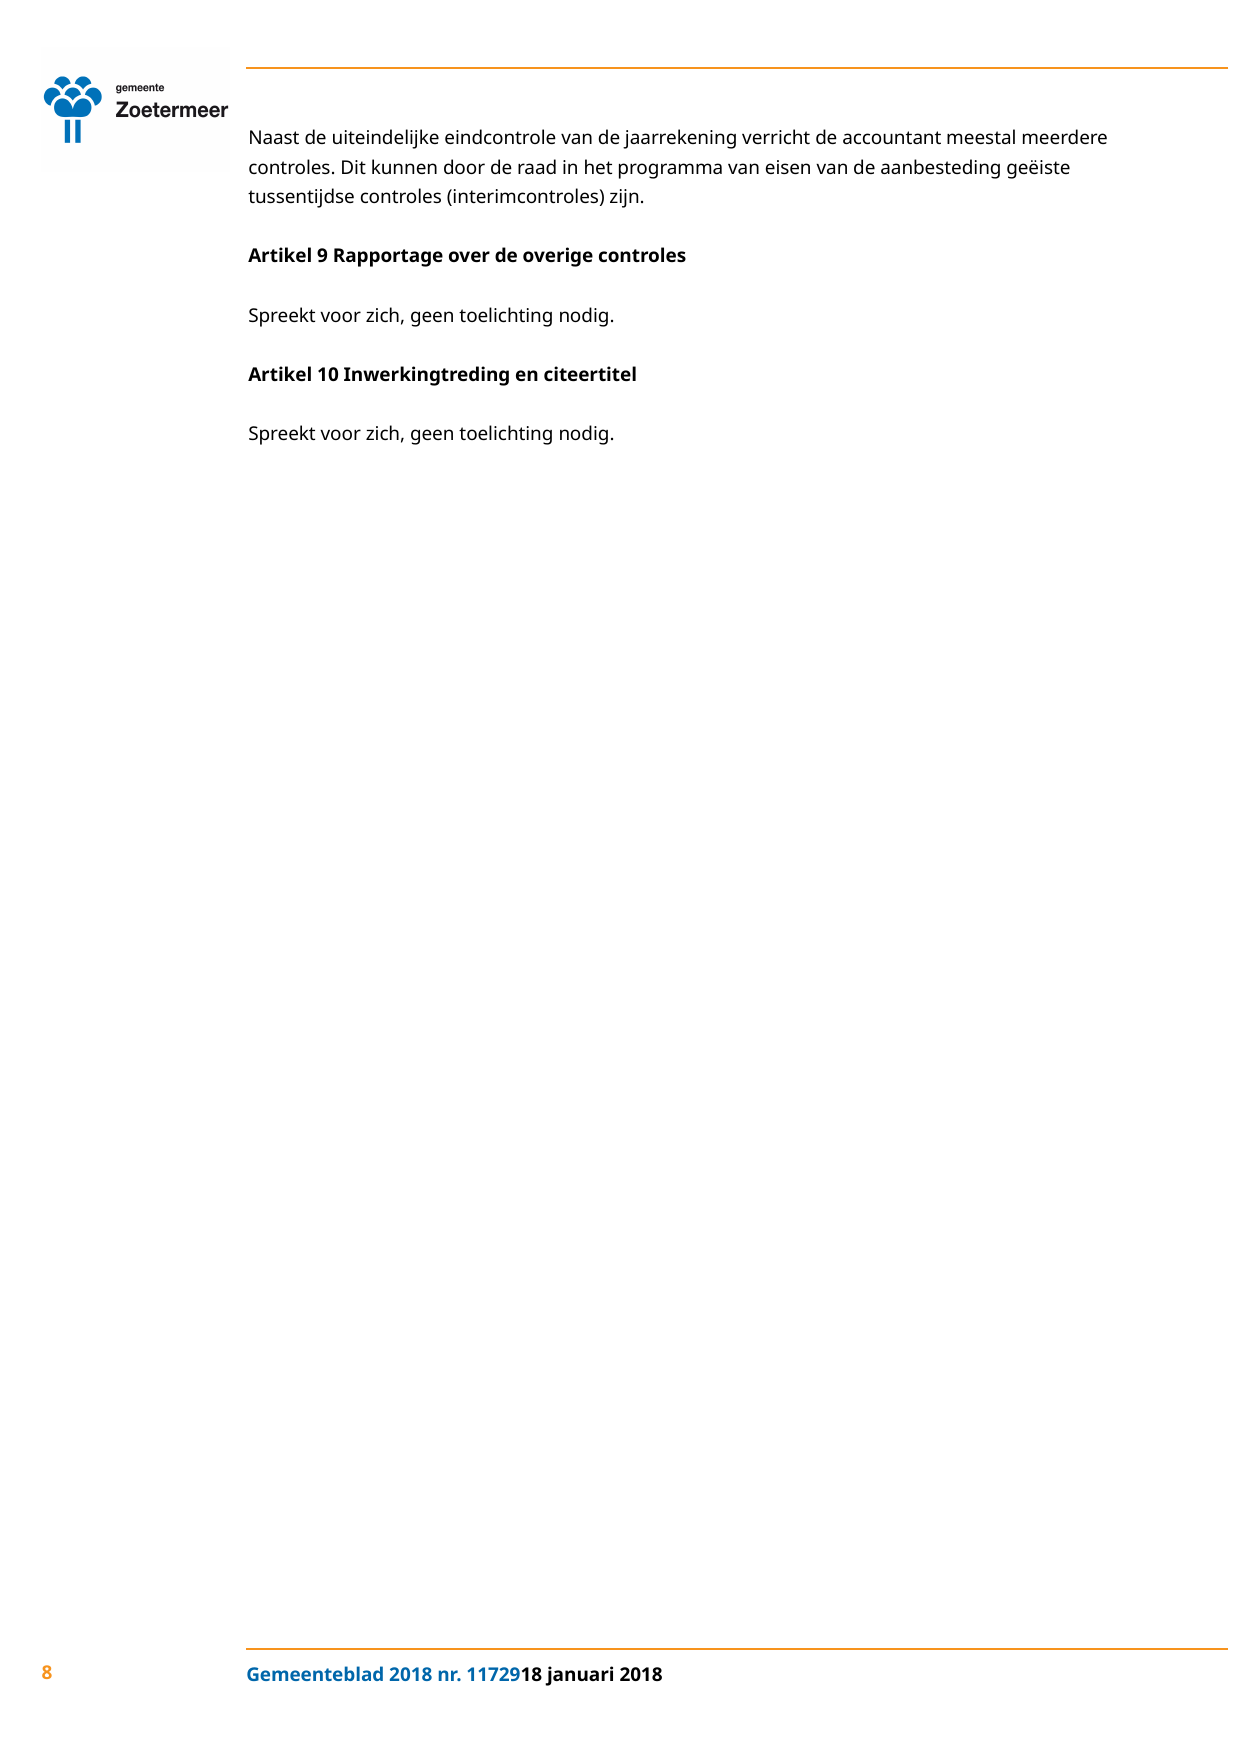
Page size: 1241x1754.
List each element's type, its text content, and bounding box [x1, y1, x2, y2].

text Artikel 9 Rapportage over de overige controles [248, 243, 1152, 268]
picture [41, 47, 231, 172]
text Spreekt voor zich, geen toelichting nodig. [248, 420, 1152, 446]
text Naast de uiteindelijke eindcontrole van de jaarrekening verricht de accountant meestal meerdere controles. Dit kunnen door de raad in het programma van eisen van de aanbesteding geëiste tussentijdse controles (interimcontroles) zijn. [248, 124, 1152, 209]
text Artikel 10 Inwerkingtreding en citeertitel [248, 361, 1152, 387]
text Spreekt voor zich, geen toelichting nodig. [248, 302, 1152, 328]
